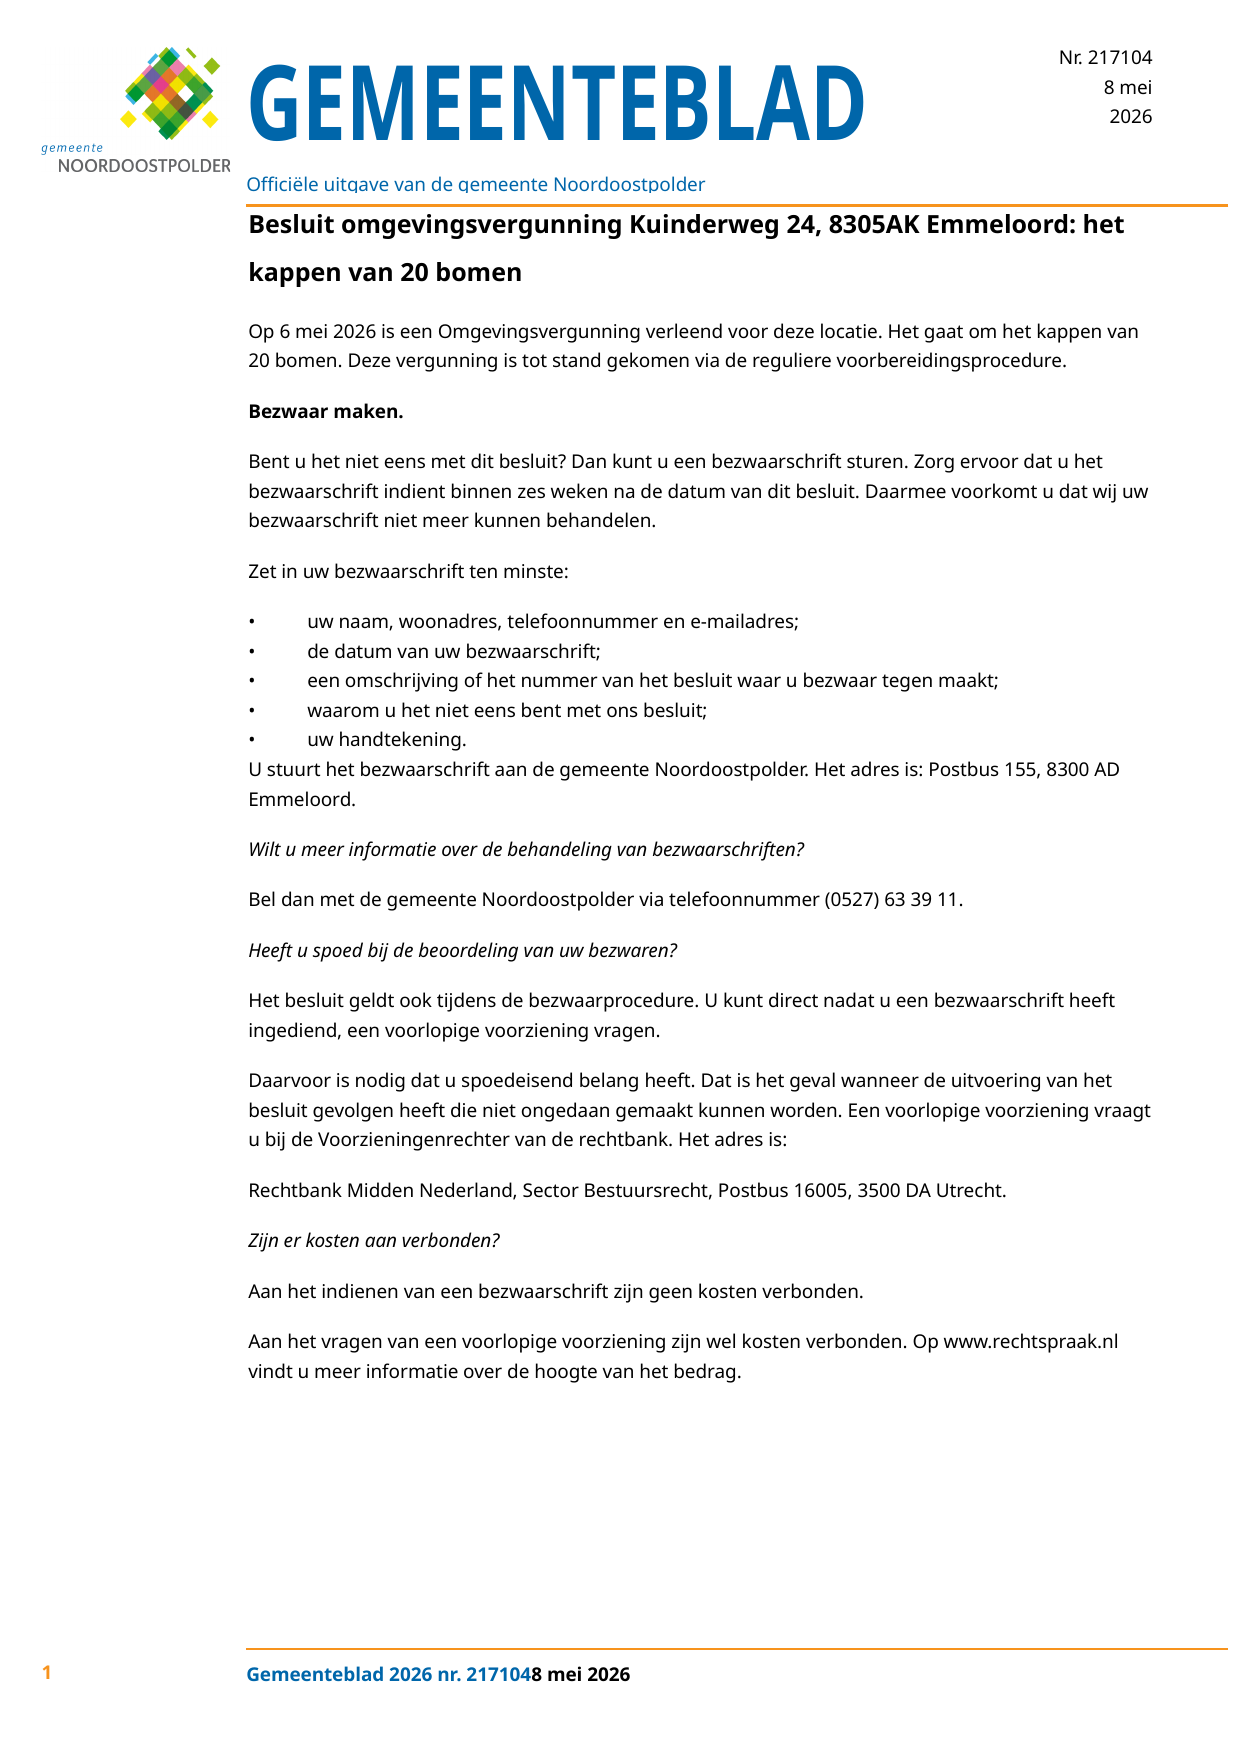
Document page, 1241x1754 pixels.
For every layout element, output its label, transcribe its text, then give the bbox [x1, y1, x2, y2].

text Rechtbank Midden Nederland, Sector Bestuursrecht, Postbus 16005, 3500 DA Utrecht. [248, 1177, 1152, 1203]
text U stuurt het bezwaarschrift aan de gemeente Noordoostpolder. Het adres is: Postbus 155, 8300 AD Emmeloord. [248, 756, 1152, 812]
text Zet in uw bezwaarschrift ten minste: [248, 558, 1152, 584]
text Heeft u spoed bij de beoordeling van uw bezwaren? [248, 937, 1152, 963]
list de datum van uw bezwaarschrift; [248, 638, 1152, 664]
list uw naam, woonadres, telefoonnummer en e-mailadres; [248, 608, 1152, 634]
list uw handtekening. [248, 727, 1152, 752]
text Bezwaar maken. [248, 398, 1152, 424]
picture [41, 47, 231, 172]
text Aan het vragen van een voorlopige voorziening zijn wel kosten verbonden. Op www.rechtspraak.nl vindt u meer informatie over de hoogte van het bedrag. [248, 1328, 1152, 1384]
text Aan het indienen van een bezwaarschrift zijn geen kosten verbonden. [248, 1278, 1152, 1304]
text Daarvoor is nodig dat u spoedeisend belang heeft. Dat is het geval wanneer de uitvoering van het besluit gevolgen heeft die niet ongedaan gemaakt kunnen worden. Een voorlopige voorziening vraagt u bij de Voorzieningenrechter van de rechtbank. Het adres is: [248, 1067, 1152, 1152]
text Het besluit geldt ook tijdens de bezwaarprocedure. U kunt direct nadat u een bezwaarschrift heeft ingediend, een voorlopige voorziening vragen. [248, 987, 1152, 1043]
text Bel dan met de gemeente Noordoostpolder via telefoonnummer (0527) 63 39 11. [248, 887, 1152, 912]
list waarom u het niet eens bent met ons besluit; [248, 697, 1152, 723]
text Bent u het niet eens met dit besluit? Dan kunt u een bezwaarschrift sturen. Zorg ervoor dat u het bezwaarschrift indient binnen zes weken na de datum van dit besluit. Daarmee voorkomt u dat wij uw bezwaarschrift niet meer kunnen behandelen. [248, 448, 1152, 533]
text Wilt u meer informatie over de behandeling van bezwaarschriften? [248, 836, 1152, 862]
list een omschrijving of het nummer van het besluit waar u bezwaar tegen maakt; [248, 667, 1152, 693]
text Zijn er kosten aan verbonden? [248, 1227, 1152, 1253]
text Op 6 mei 2026 is een Omgevingsvergunning verleend voor deze locatie. Het gaat om het kappen van 20 bomen. Deze vergunning is tot stand gekomen via de reguliere voorbereidingsprocedure. [248, 318, 1152, 373]
text Besluit omgevingsvergunning Kuinderweg 24, 8305AK Emmeloord: het kappen van 20 bomen [248, 207, 1152, 288]
